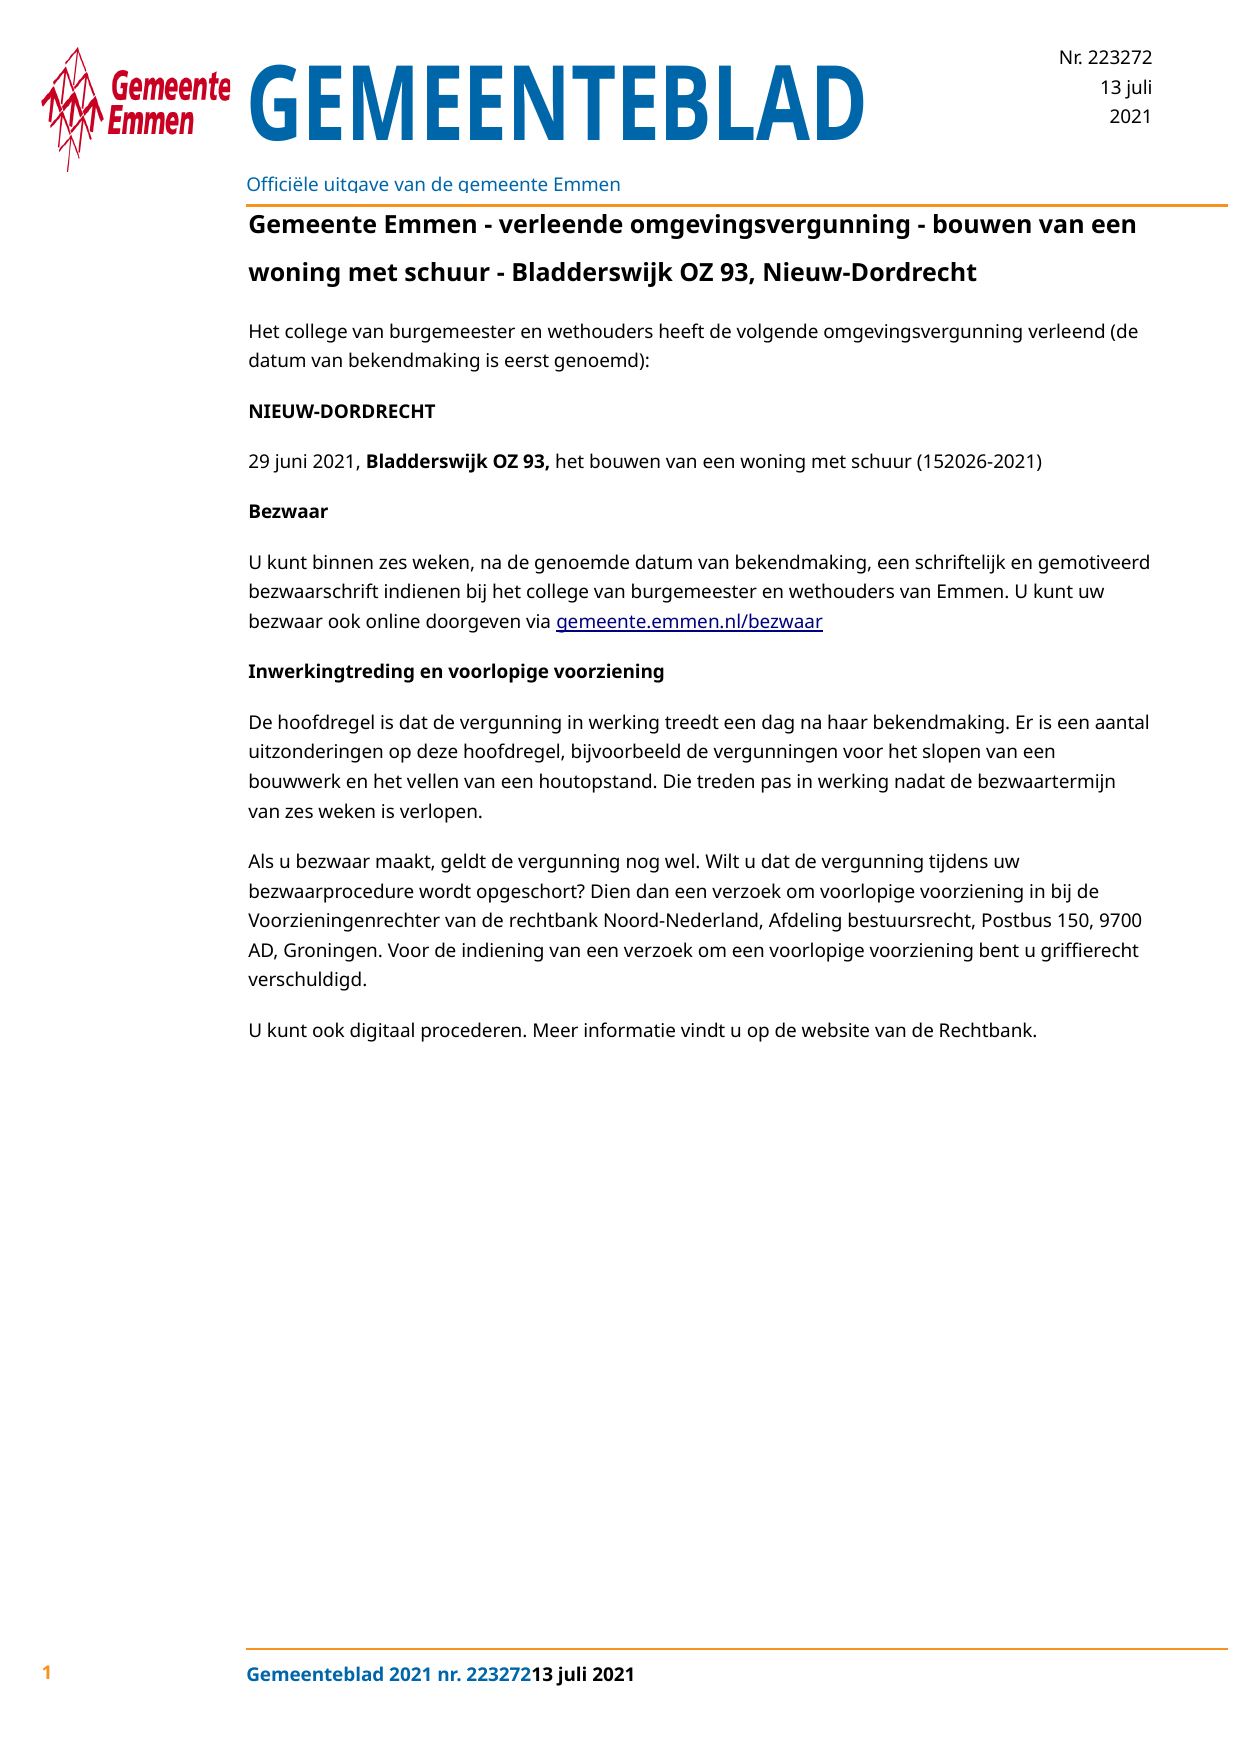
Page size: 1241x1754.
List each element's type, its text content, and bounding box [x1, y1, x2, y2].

text Bezwaar [248, 499, 1152, 524]
text NIEUW-DORDRECHT [248, 398, 1152, 424]
text 29 juni 2021, Bladderswijk OZ 93, het bouwen van een woning met schuur (152026-2021) [248, 448, 1152, 474]
text Het college van burgemeester en wethouders heeft de volgende omgevingsvergunning verleend (de datum van bekendmaking is eerst genoemd): [248, 318, 1152, 373]
picture [41, 47, 231, 172]
text U kunt ook digitaal procederen. Meer informatie vindt u op de website van de Rechtbank. [248, 1017, 1152, 1043]
text U kunt binnen zes weken, na de genoemde datum van bekendmaking, een schriftelijk en gemotiveerd bezwaarschrift indienen bij het college van burgemeester en wethouders van Emmen. U kunt uw bezwaar ook online doorgeven via gemeente.emmen.nl/bezwaar [248, 549, 1152, 634]
text Als u bezwaar maakt, geldt de vergunning nog wel. Wilt u dat de vergunning tijdens uw bezwaarprocedure wordt opgeschort? Dien dan een verzoek om voorlopige voorziening in bij de Voorzieningenrechter van de rechtbank Noord-Nederland, Afdeling bestuursrecht, Postbus 150, 9700 AD, Groningen. Voor de indiening van een verzoek om een voorlopige voorziening bent u griffierecht verschuldigd. [248, 848, 1152, 992]
text Inwerkingtreding en voorlopige voorziening [248, 659, 1152, 684]
text Gemeente Emmen - verleende omgevingsvergunning - bouwen van een woning met schuur - Bladderswijk OZ 93, Nieuw-Dordrecht [248, 207, 1152, 288]
text De hoofdregel is dat de vergunning in werking treedt een dag na haar bekendmaking. Er is een aantal uitzonderingen op deze hoofdregel, bijvoorbeeld de vergunningen voor het slopen van een bouwwerk en het vellen van een houtopstand. Die treden pas in werking nadat de bezwaartermijn van zes weken is verlopen. [248, 709, 1152, 824]
